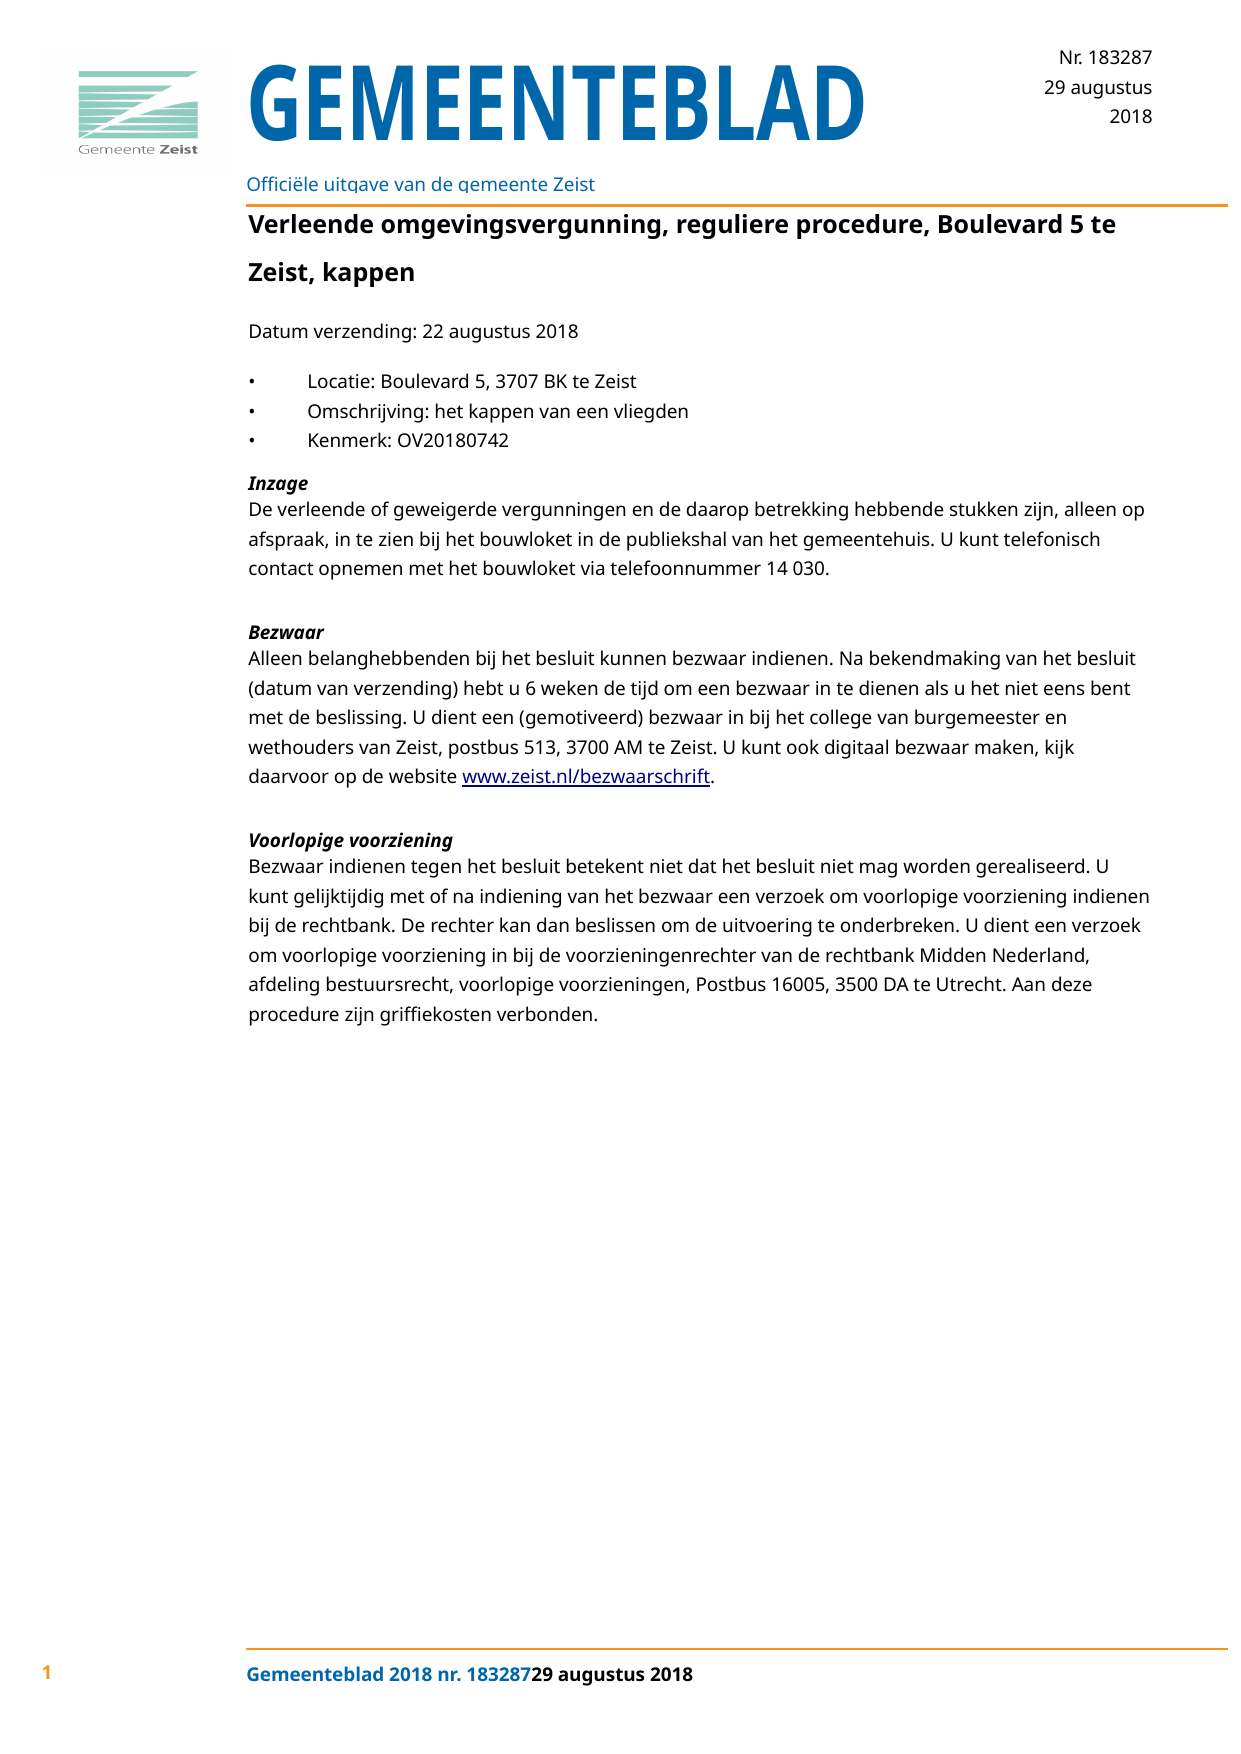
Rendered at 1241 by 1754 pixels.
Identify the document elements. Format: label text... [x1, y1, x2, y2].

list Locatie: Boulevard 5, 3707 BK te Zeist [248, 368, 1152, 394]
text Inzage [248, 471, 1152, 496]
text Bezwaar [248, 619, 1152, 645]
list Kenmerk: OV20180742 [248, 427, 1152, 453]
text Verleende omgevingsvergunning, reguliere procedure, Boulevard 5 te Zeist, kappen [248, 207, 1152, 288]
text Voorlopige voorziening [248, 827, 1152, 853]
text De verleende of geweigerde vergunningen en de daarop betrekking hebbende stukken zijn, alleen op afspraak, in te zien bij het bouwloket in de publiekshal van het gemeentehuis. U kunt telefonisch contact opnemen met het bouwloket via telefoonnummer 14 030. [248, 496, 1152, 581]
list Omschrijving: het kappen van een vliegden [248, 398, 1152, 424]
text Alleen belanghebbenden bij het besluit kunnen bezwaar indienen. Na bekendmaking van het besluit (datum van verzending) hebt u 6 weken de tijd om een bezwaar in te dienen als u het niet eens bent met de beslissing. U dient een (gemotiveerd) bezwaar in bij het college van burgemeester en wethouders van Zeist, postbus 513, 3700 AM te Zeist. U kunt ook digitaal bezwaar maken, kijk daarvoor op de website www.zeist.nl/bezwaarschrift. [248, 645, 1152, 789]
text Datum verzending: 22 augustus 2018 [248, 318, 1152, 344]
text Bezwaar indienen tegen het besluit betekent niet dat het besluit niet mag worden gerealiseerd. U kunt gelijktijdig met of na indiening van het bezwaar een verzoek om voorlopige voorziening indienen bij de rechtbank. De rechter kan dan beslissen om de uitvoering te onderbreken. U dient een verzoek om voorlopige voorziening in bij de voorzieningenrechter van de rechtbank Midden Nederland, afdeling bestuursrecht, voorlopige voorzieningen, Postbus 16005, 3500 DA te Utrecht. Aan deze procedure zijn griffiekosten verbonden. [248, 853, 1152, 1027]
picture [41, 47, 231, 172]
